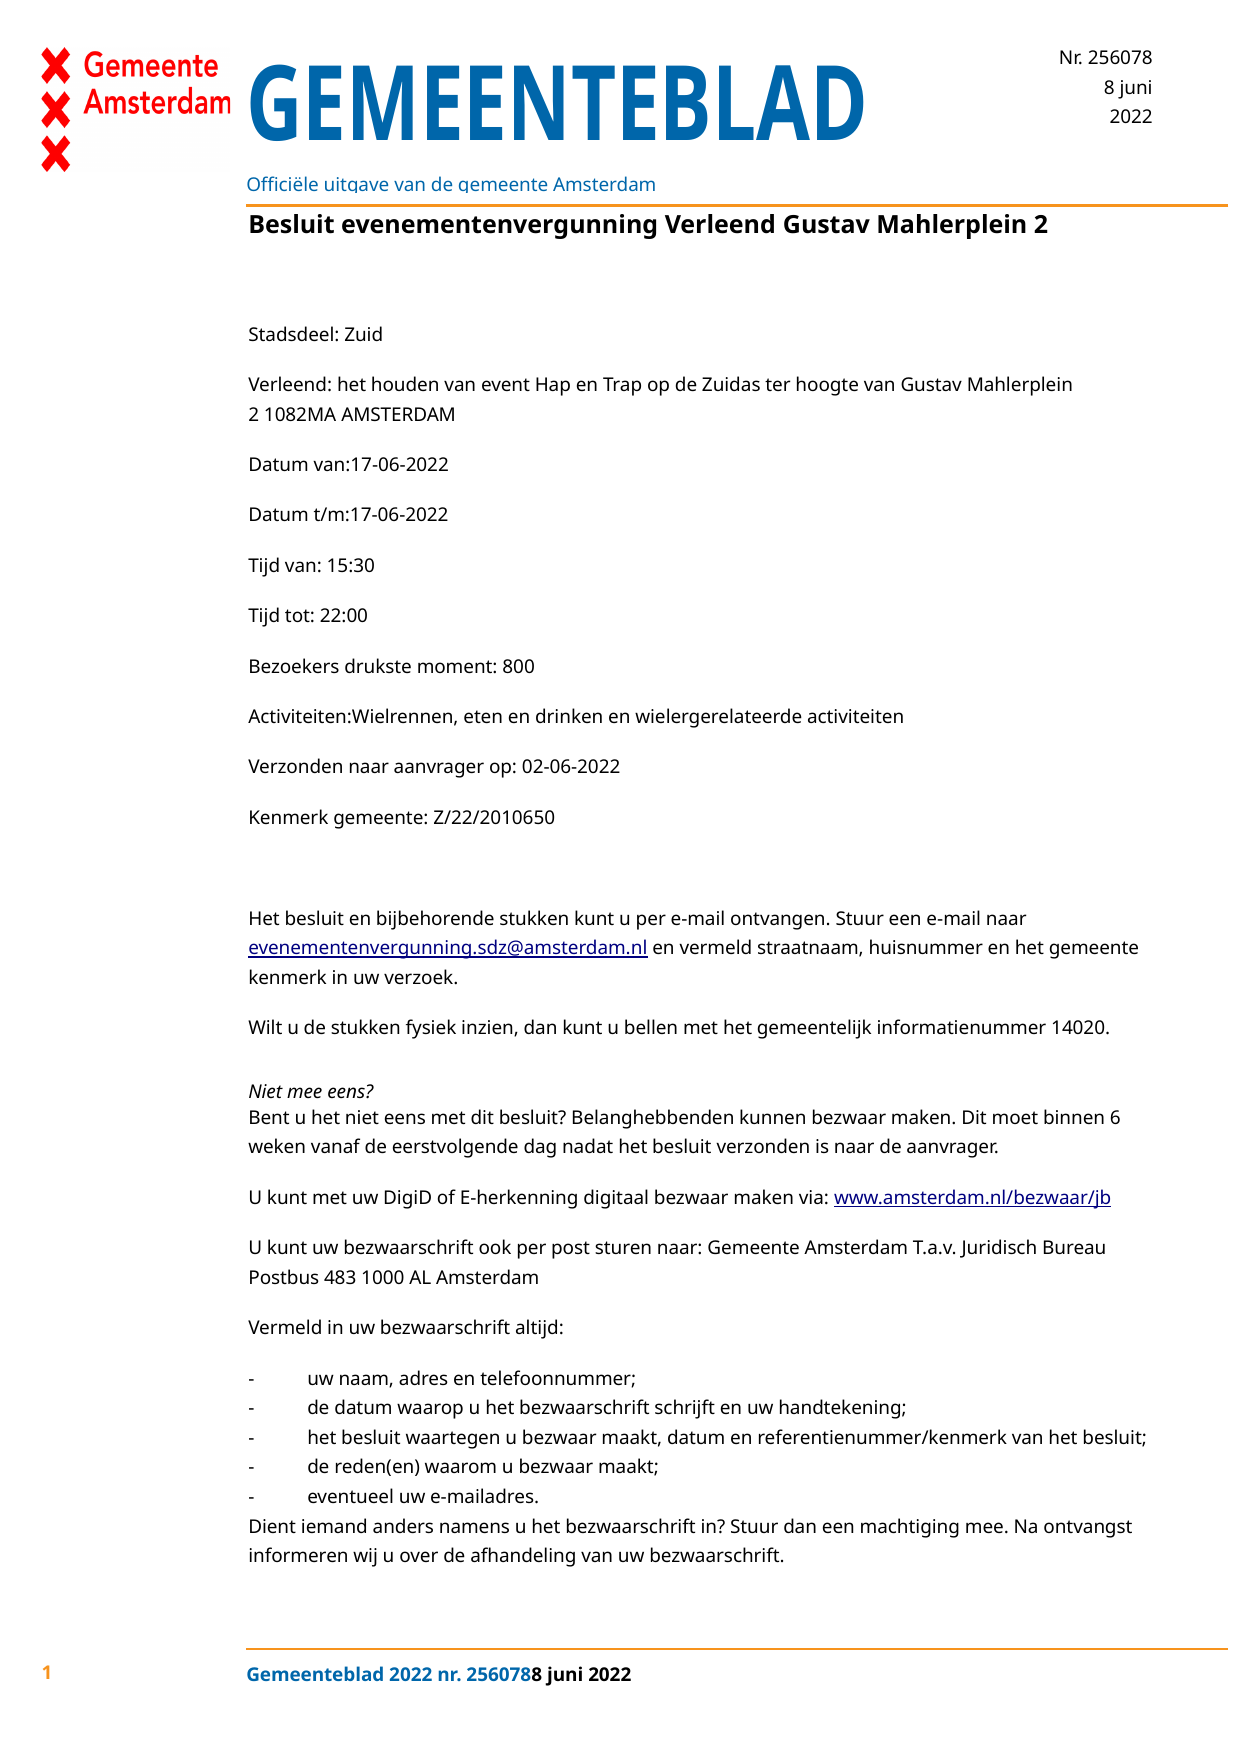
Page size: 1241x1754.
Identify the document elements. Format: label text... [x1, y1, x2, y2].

text Niet mee eens? [248, 1078, 1152, 1104]
text Verzonden naar aanvrager op: 02-06-2022 [248, 754, 1152, 779]
text Kenmerk gemeente: Z/22/2010650 [248, 804, 1152, 830]
text Bent u het niet eens met dit besluit? Belanghebbenden kunnen bezwaar maken. Dit moet binnen 6 weken vanaf de eerstvolgende dag nadat het besluit verzonden is naar de aanvrager. [248, 1104, 1152, 1159]
text Activiteiten:Wielrennen, eten en drinken en wielergerelateerde activiteiten [248, 703, 1152, 729]
list uw naam, adres en telefoonnummer; [248, 1365, 1152, 1391]
list eventueel uw e-mailadres. [248, 1483, 1152, 1509]
picture [41, 47, 231, 172]
text Dient iemand anders namens u het bezwaarschrift in? Stuur dan een machtiging mee. Na ontvangst informeren wij u over de afhandeling van uw bezwaarschrift. [248, 1513, 1152, 1568]
text Tijd tot: 22:00 [248, 602, 1152, 628]
text Verleend: het houden van event Hap en Trap op de Zuidas ter hoogte van Gustav Mahlerplein 2 1082MA AMSTERDAM [248, 371, 1152, 426]
text Wilt u de stukken fysiek inzien, dan kunt u bellen met het gemeentelijk informatienummer 14020. [248, 1014, 1152, 1040]
list de reden(en) waarom u bezwaar maakt; [248, 1454, 1152, 1479]
text Datum t/m:17-06-2022 [248, 502, 1152, 527]
text Tijd van: 15:30 [248, 552, 1152, 578]
text Het besluit en bijbehorende stukken kunt u per e-mail ontvangen. Stuur een e-mail naar evenementenvergunning.sdz@amsterdam.nl en vermeld straatnaam, huisnummer en het gemeente kenmerk in uw verzoek. [248, 905, 1152, 990]
text Bezoekers drukste moment: 800 [248, 653, 1152, 678]
text Stadsdeel: Zuid [248, 321, 1152, 346]
list de datum waarop u het bezwaarschrift schrijft en uw handtekening; [248, 1394, 1152, 1420]
text U kunt met uw DigiD of E-herkenning digitaal bezwaar maken via: www.amsterdam.nl/bezwaar/jb [248, 1184, 1152, 1210]
text Datum van:17-06-2022 [248, 451, 1152, 477]
list het besluit waartegen u bezwaar maakt, datum en referentienummer/kenmerk van het besluit; [248, 1424, 1152, 1450]
text Besluit evenementenvergunning Verleend Gustav Mahlerplein 2 [248, 207, 1152, 241]
text U kunt uw bezwaarschrift ook per post sturen naar: Gemeente Amsterdam T.a.v. Juridisch Bureau Postbus 483 1000 AL Amsterdam [248, 1234, 1152, 1290]
text Vermeld in uw bezwaarschrift altijd: [248, 1314, 1152, 1340]
